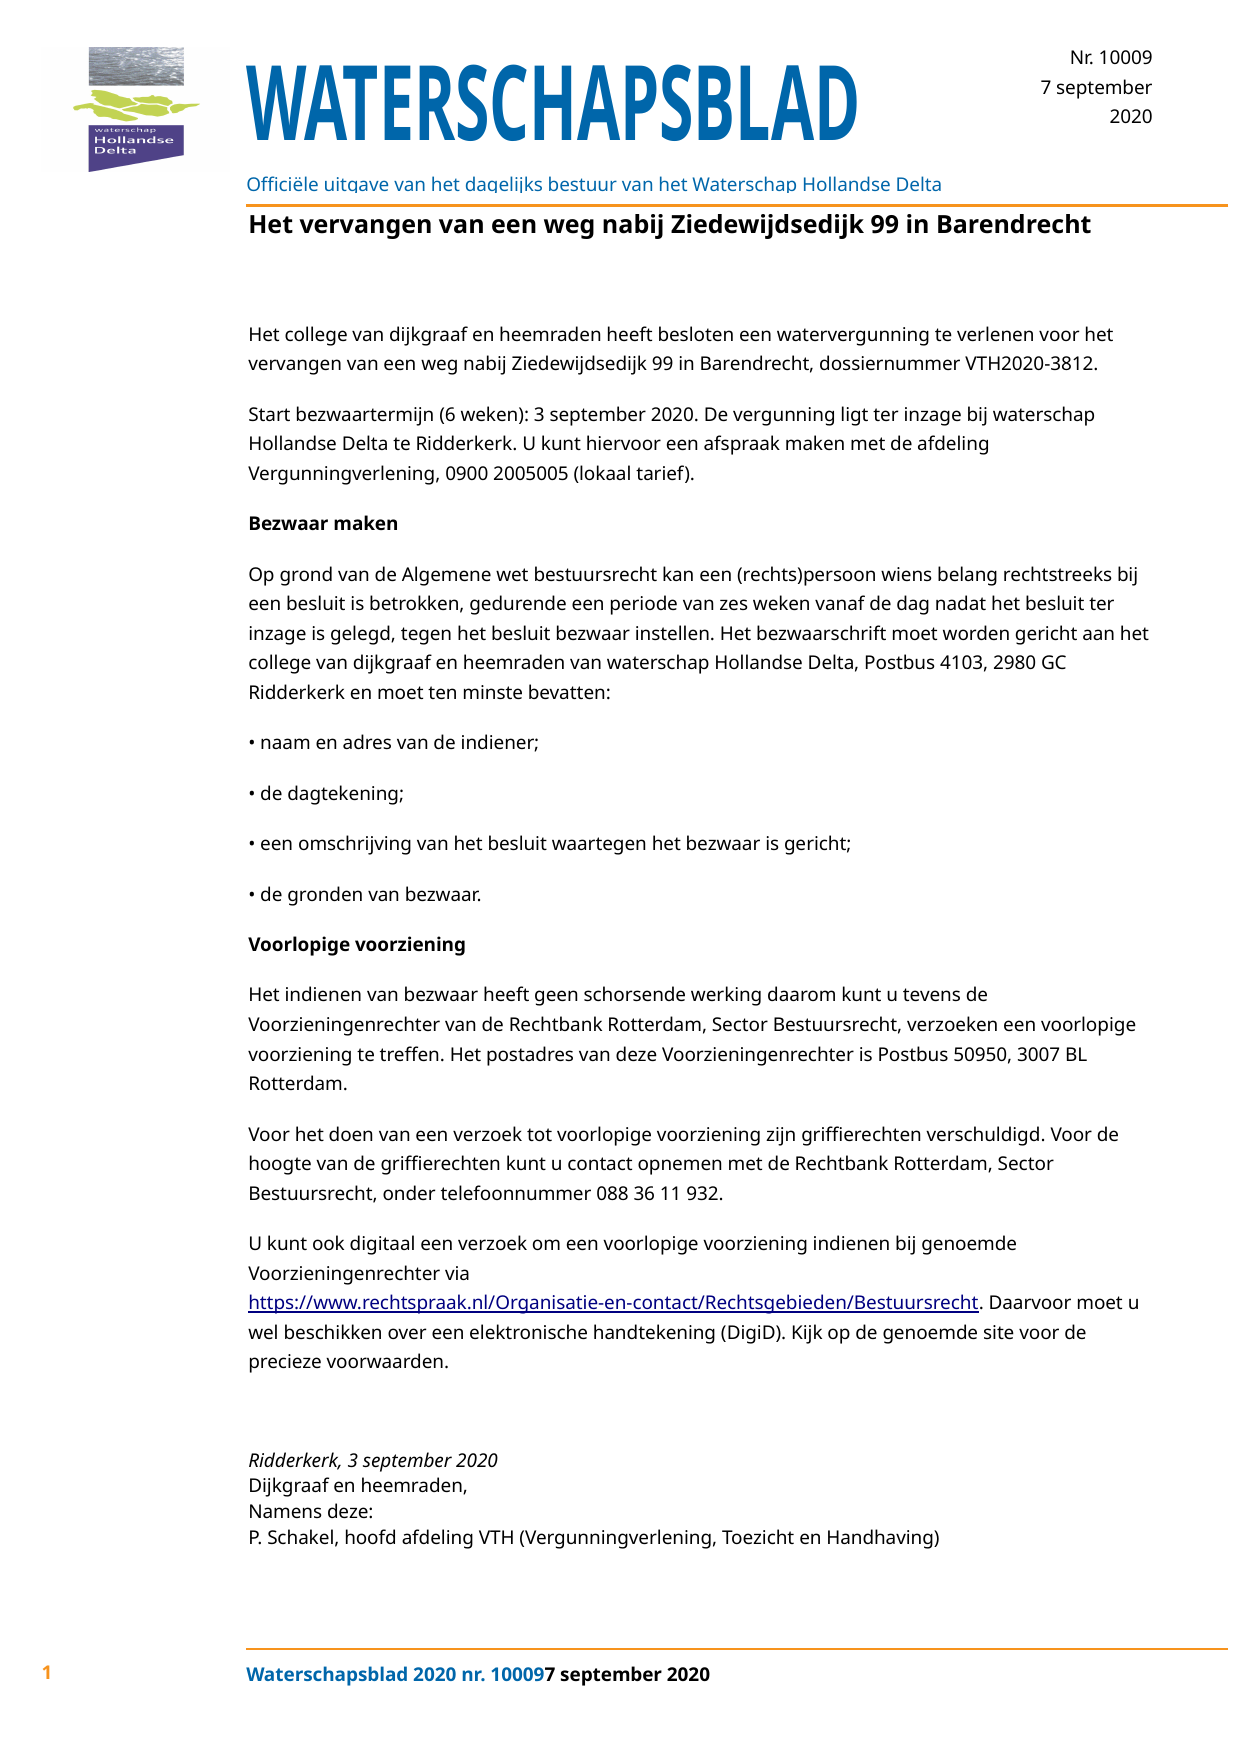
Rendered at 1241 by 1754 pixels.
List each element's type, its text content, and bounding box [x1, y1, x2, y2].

text Het vervangen van een weg nabij Ziedewijdsedijk 99 in Barendrecht [248, 207, 1152, 241]
text P. Schakel, hoofd afdeling VTH (Vergunningverlening, Toezicht en Handhaving) [248, 1524, 1152, 1550]
text U kunt ook digitaal een verzoek om een voorlopige voorziening indienen bij genoemde Voorzieningenrechter via https://www.rechtspraak.nl/Organisatie-en-contact/Rechtsgebieden/Bestuursrecht. Daarvoor moet u wel beschikken over een elektronische handtekening (DigiD). Kijk op de genoemde site voor de precieze voorwaarden. [248, 1230, 1152, 1374]
text Het college van dijkgraaf en heemraden heeft besloten een watervergunning te verlenen voor het vervangen van een weg nabij Ziedewijdsedijk 99 in Barendrecht, dossiernummer VTH2020-3812. [248, 321, 1152, 376]
text Op grond van de Algemene wet bestuursrecht kan een (rechts)persoon wiens belang rechtstreeks bij een besluit is betrokken, gedurende een periode van zes weken vanaf de dag nadat het besluit ter inzage is gelegd, tegen het besluit bezwaar instellen. Het bezwaarschrift moet worden gericht aan het college van dijkgraaf en heemraden van waterschap Hollandse Delta, Postbus 4103, 2980 GC Ridderkerk en moet ten minste bevatten: [248, 561, 1152, 705]
text Dijkgraaf en heemraden, [248, 1473, 1152, 1498]
text Het indienen van bezwaar heeft geen schorsende werking daarom kunt u tevens de Voorzieningenrechter van de Rechtbank Rotterdam, Sector Bestuursrecht, verzoeken een voorlopige voorziening te treffen. Het postadres van deze Voorzieningenrechter is Postbus 50950, 3007 BL Rotterdam. [248, 982, 1152, 1096]
text • de dagtekening; [248, 780, 1152, 806]
text Start bezwaartermijn (6 weken): 3 september 2020. De vergunning ligt ter inzage bij waterschap Hollandse Delta te Ridderkerk. U kunt hiervoor een afspraak maken met de afdeling Vergunningverlening, 0900 2005005 (lokaal tarief). [248, 401, 1152, 486]
text • de gronden van bezwaar. [248, 881, 1152, 906]
text Ridderkerk, 3 september 2020 [248, 1447, 1152, 1473]
text • naam en adres van de indiener; [248, 729, 1152, 755]
text Voorlopige voorziening [248, 931, 1152, 957]
picture [41, 47, 231, 172]
text Voor het doen van een verzoek tot voorlopige voorziening zijn griffierechten verschuldigd. Voor de hoogte van de griffierechten kunt u contact opnemen met de Rechtbank Rotterdam, Sector Bestuursrecht, onder telefoonnummer 088 36 11 932. [248, 1121, 1152, 1206]
text Namens deze: [248, 1498, 1152, 1524]
text Bezwaar maken [248, 510, 1152, 536]
text • een omschrijving van het besluit waartegen het bezwaar is gericht; [248, 830, 1152, 856]
